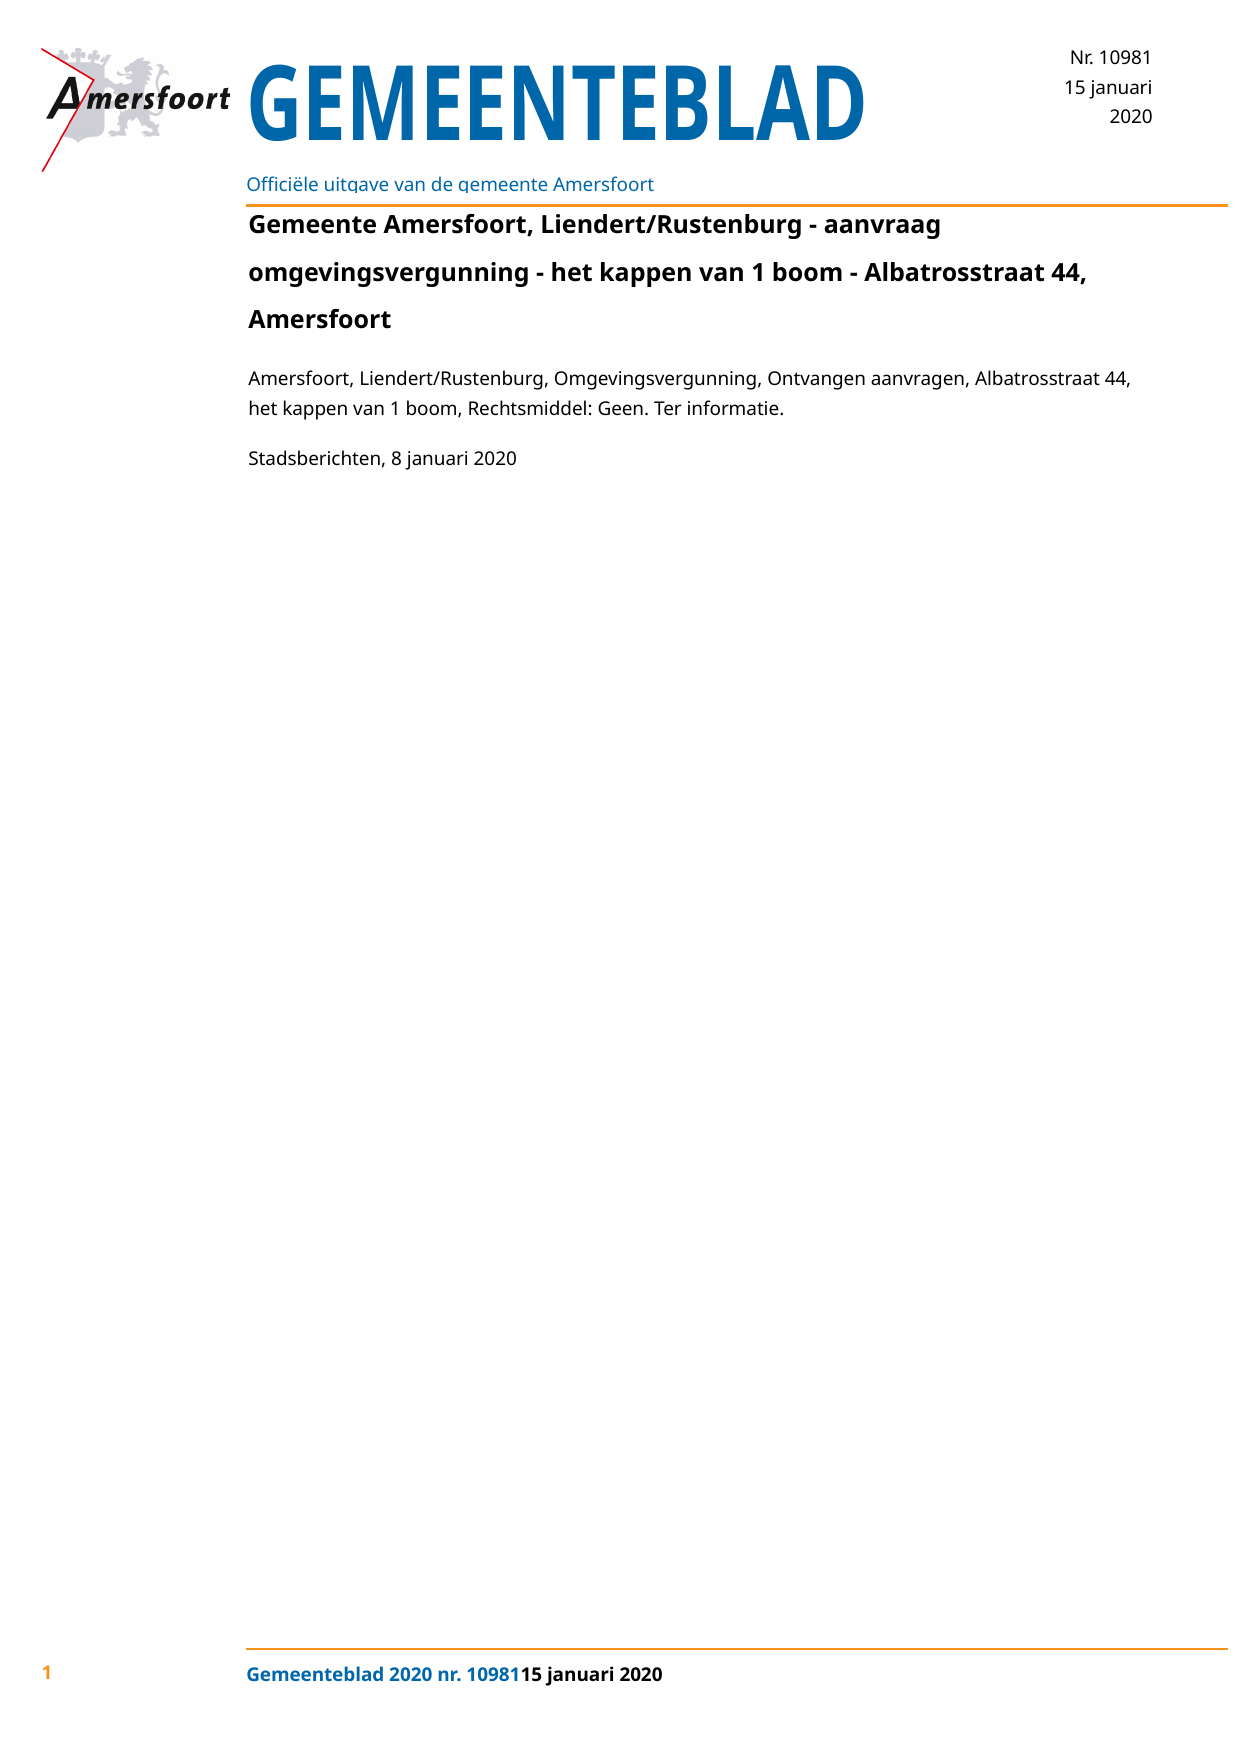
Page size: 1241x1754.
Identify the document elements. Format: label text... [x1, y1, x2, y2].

text Gemeente Amersfoort, Liendert/Rustenburg - aanvraag omgevingsvergunning - het kappen van 1 boom - Albatrosstraat 44, Amersfoort [248, 207, 1152, 336]
picture [41, 47, 231, 172]
text Stadsberichten, 8 januari 2020 [248, 446, 1152, 471]
text Amersfoort, Liendert/Rustenburg, Omgevingsvergunning, Ontvangen aanvragen, Albatrosstraat 44, het kappen van 1 boom, Rechtsmiddel: Geen. Ter informatie. [248, 366, 1152, 421]
